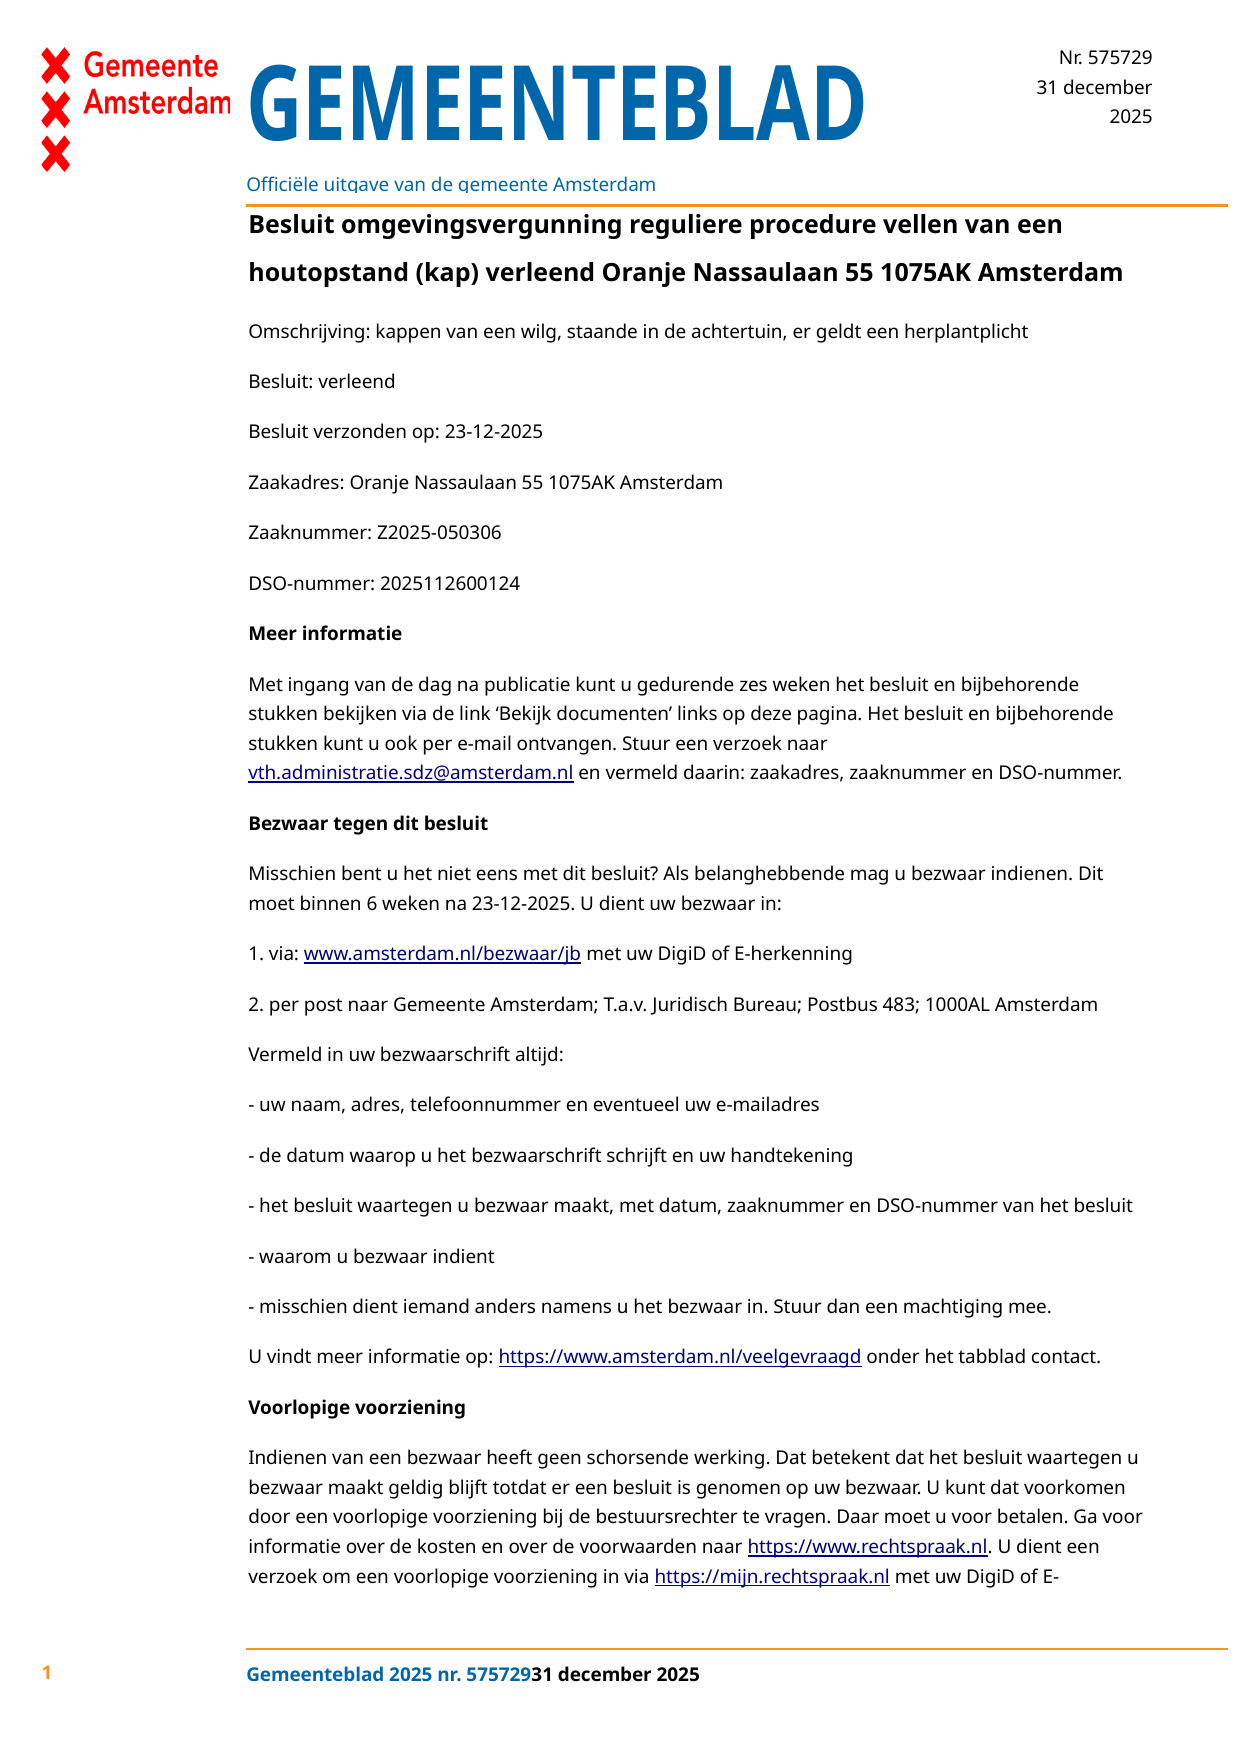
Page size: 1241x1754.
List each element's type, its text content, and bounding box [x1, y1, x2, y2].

text Zaakadres: Oranje Nassaulaan 55 1075AK Amsterdam [248, 469, 1152, 495]
text - waarom u bezwaar indient [248, 1243, 1152, 1269]
text 2. per post naar Gemeente Amsterdam; T.a.v. Juridisch Bureau; Postbus 483; 1000AL Amsterdam [248, 991, 1152, 1017]
text - het besluit waartegen u bezwaar maakt, met datum, zaaknummer en DSO-nummer van het besluit [248, 1192, 1152, 1218]
text Besluit verzonden op: 23-12-2025 [248, 419, 1152, 444]
text Voorlopige voorziening [248, 1394, 1152, 1420]
text - misschien dient iemand anders namens u het bezwaar in. Stuur dan een machtiging mee. [248, 1293, 1152, 1319]
text Met ingang van de dag na publicatie kunt u gedurende zes weken het besluit en bijbehorende stukken bekijken via de link ‘Bekijk documenten’ links op deze pagina. Het besluit en bijbehorende stukken kunt u ook per e-mail ontvangen. Stuur een verzoek naar vth.administratie.sdz@amsterdam.nl en vermeld daarin: zaakadres, zaaknummer en DSO-nummer. [248, 671, 1152, 785]
picture [41, 47, 231, 172]
text Omschrijving: kappen van een wilg, staande in de achtertuin, er geldt een herplantplicht [248, 318, 1152, 344]
text - de datum waarop u het bezwaarschrift schrijft en uw handtekening [248, 1142, 1152, 1168]
text Misschien bent u het niet eens met dit besluit? Als belanghebbende mag u bezwaar indienen. Dit moet binnen 6 weken na 23-12-2025. U dient uw bezwaar in: [248, 860, 1152, 916]
text U vindt meer informatie op: https://www.amsterdam.nl/veelgevraagd onder het tabblad contact. [248, 1344, 1152, 1369]
text Vermeld in uw bezwaarschrift altijd: [248, 1041, 1152, 1067]
text Besluit omgevingsvergunning reguliere procedure vellen van een houtopstand (kap) verleend Oranje Nassaulaan 55 1075AK Amsterdam [248, 207, 1152, 288]
text Zaaknummer: Z2025-050306 [248, 519, 1152, 545]
text Bezwaar tegen dit besluit [248, 810, 1152, 836]
text 1. via: www.amsterdam.nl/bezwaar/jb met uw DigiD of E-herkenning [248, 940, 1152, 966]
text DSO-nummer: 2025112600124 [248, 570, 1152, 596]
text - uw naam, adres, telefoonnummer en eventueel uw e-mailadres [248, 1092, 1152, 1117]
text Indienen van een bezwaar heeft geen schorsende werking. Dat betekent dat het besluit waartegen u bezwaar maakt geldig blijft totdat er een besluit is genomen op uw bezwaar. U kunt dat voorkomen door een voorlopige voorziening bij de bestuursrechter te vragen. Daar moet u voor betalen. Ga voor informatie over de kosten en over de voorwaarden naar https://www.rechtspraak.nl. U dient een verzoek om een voorlopige voorziening in via https://mijn.rechtspraak.nl met uw DigiD of E- [248, 1444, 1152, 1589]
text Besluit: verleend [248, 368, 1152, 394]
text Meer informatie [248, 620, 1152, 646]
